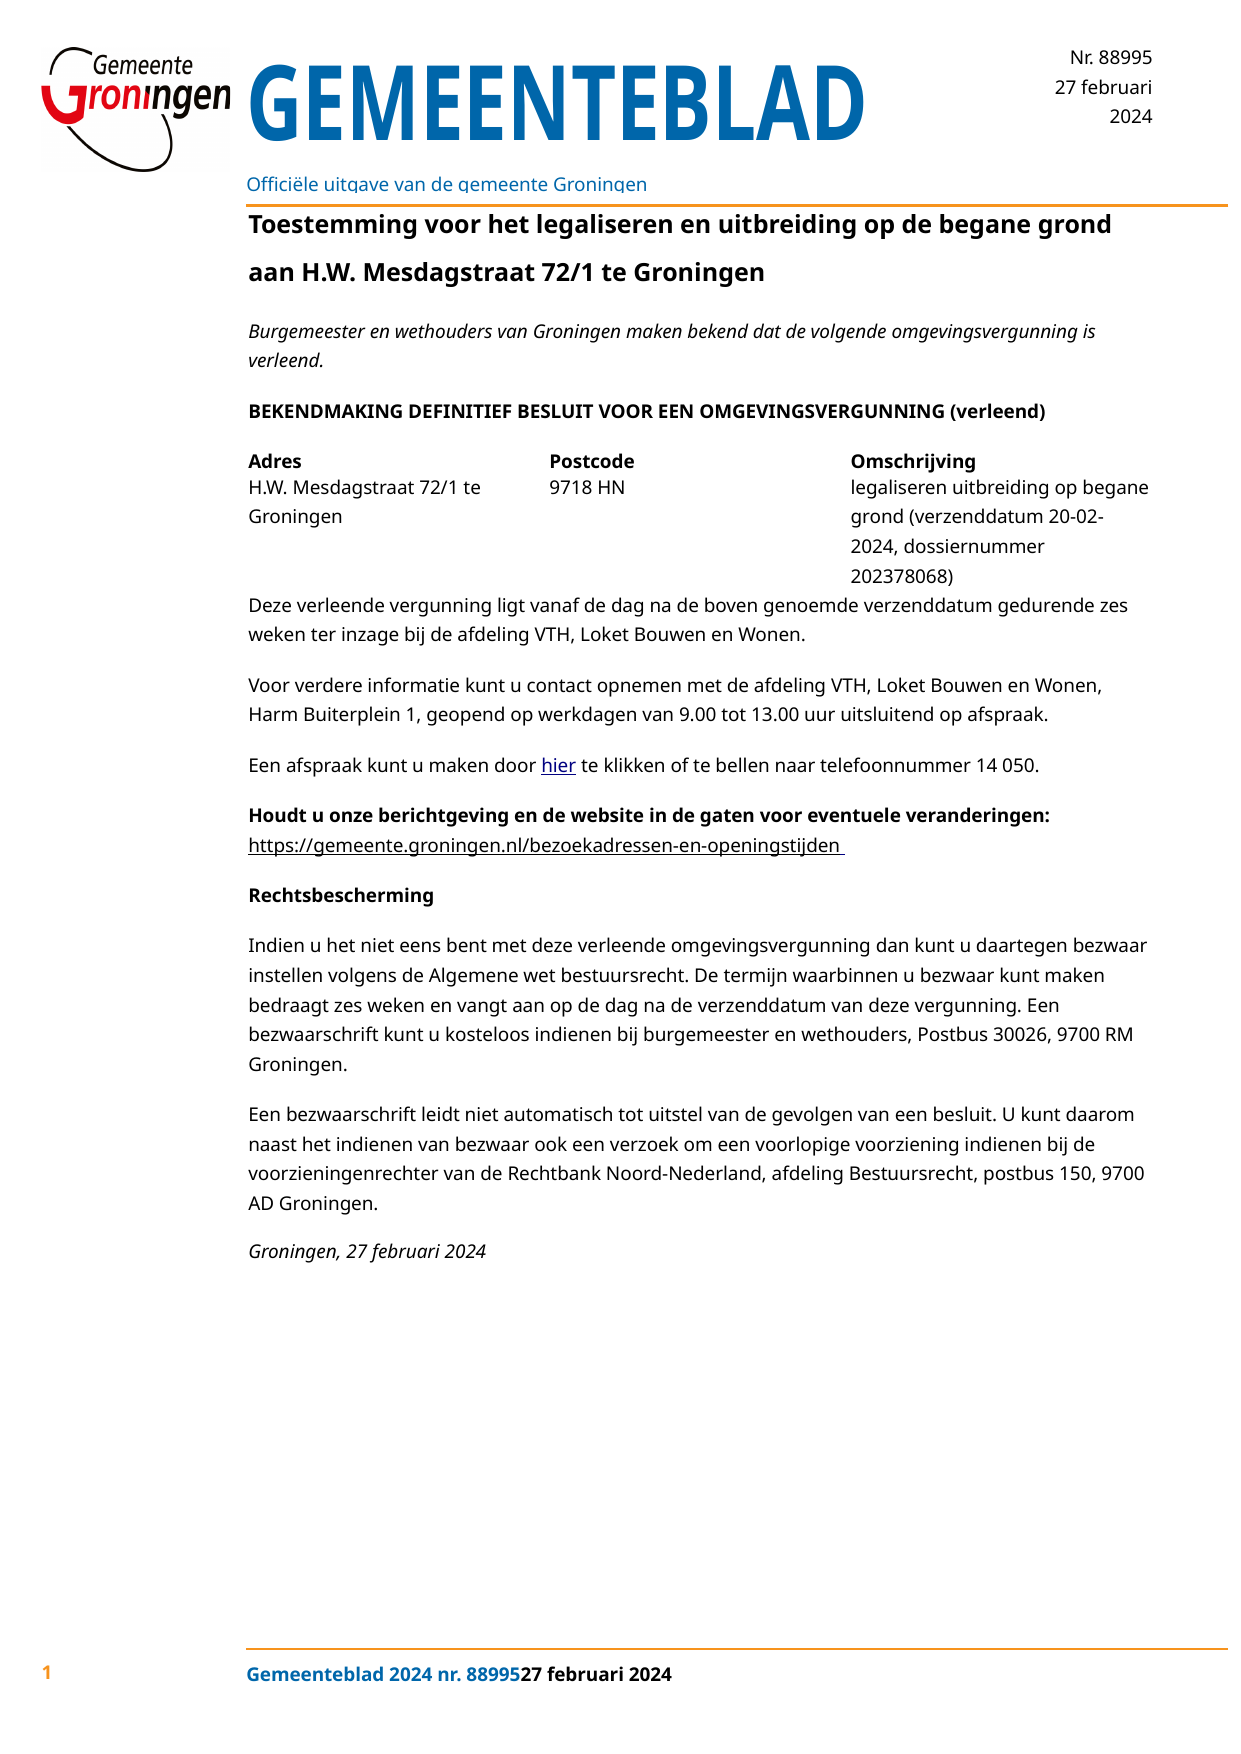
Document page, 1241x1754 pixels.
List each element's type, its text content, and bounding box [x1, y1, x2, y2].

text Rechtsbescherming [248, 882, 1152, 908]
text BEKENDMAKING DEFINITIEF BESLUIT VOOR EEN OMGEVINGSVERGUNNING (verleend) [248, 398, 1152, 424]
picture [41, 47, 231, 172]
text Voor verdere informatie kunt u contact opnemen met de afdeling VTH, Loket Bouwen en Wonen, Harm Buiterplein 1, geopend op werkdagen van 9.00 tot 13.00 uur uitsluitend op afspraak. [248, 672, 1152, 727]
text Houdt u onze berichtgeving en de website in de gaten voor eventuele veranderingen: https://gemeente.groningen.nl/bezoekadressen-en-openingstijden [248, 802, 1152, 858]
text Indien u het niet eens bent met deze verleende omgevingsvergunning dan kunt u daartegen bezwaar instellen volgens de Algemene wet bestuursrecht. De termijn waarbinnen u bezwaar kunt maken bedraagt zes weken en vangt aan op de dag na de verzenddatum van deze vergunning. Een bezwaarschrift kunt u kosteloos indienen bij burgemeester en wethouders, Postbus 30026, 9700 RM Groningen. [248, 933, 1152, 1077]
table_header Postcode [549, 449, 850, 474]
text Burgemeester en wethouders van Groningen maken bekend dat de volgende omgevingsvergunning is verleend. [248, 318, 1152, 373]
text Deze verleende vergunning ligt vanaf de dag na de boven genoemde verzenddatum gedurende zes weken ter inzage bij de afdeling VTH, Loket Bouwen en Wonen. [248, 592, 1152, 647]
table_cell H.W. Mesdagstraat 72/1 te Groningen [248, 474, 549, 589]
text Een afspraak kunt u maken door hier te klikken of te bellen naar telefoonnummer 14 050. [248, 752, 1152, 778]
table_header Omschrijving [850, 449, 1152, 474]
table_header Adres [248, 449, 549, 474]
table_cell legaliseren uitbreiding op begane grond (verzenddatum 20-02-2024, dossiernummer 202378068) [850, 474, 1152, 589]
text Toestemming voor het legaliseren en uitbreiding op de begane grond aan H.W. Mesdagstraat 72/1 te Groningen [248, 207, 1152, 288]
text Een bezwaarschrift leidt niet automatisch tot uitstel van de gevolgen van een besluit. U kunt daarom naast het indienen van bezwaar ook een verzoek om een voorlopige voorziening indienen bij de voorzieningenrechter van de Rechtbank Noord-Nederland, afdeling Bestuursrecht, postbus 150, 9700 AD Groningen. [248, 1101, 1152, 1216]
table_cell 9718 HN [549, 474, 850, 589]
text Groningen, 27 februari 2024 [248, 1238, 1152, 1264]
